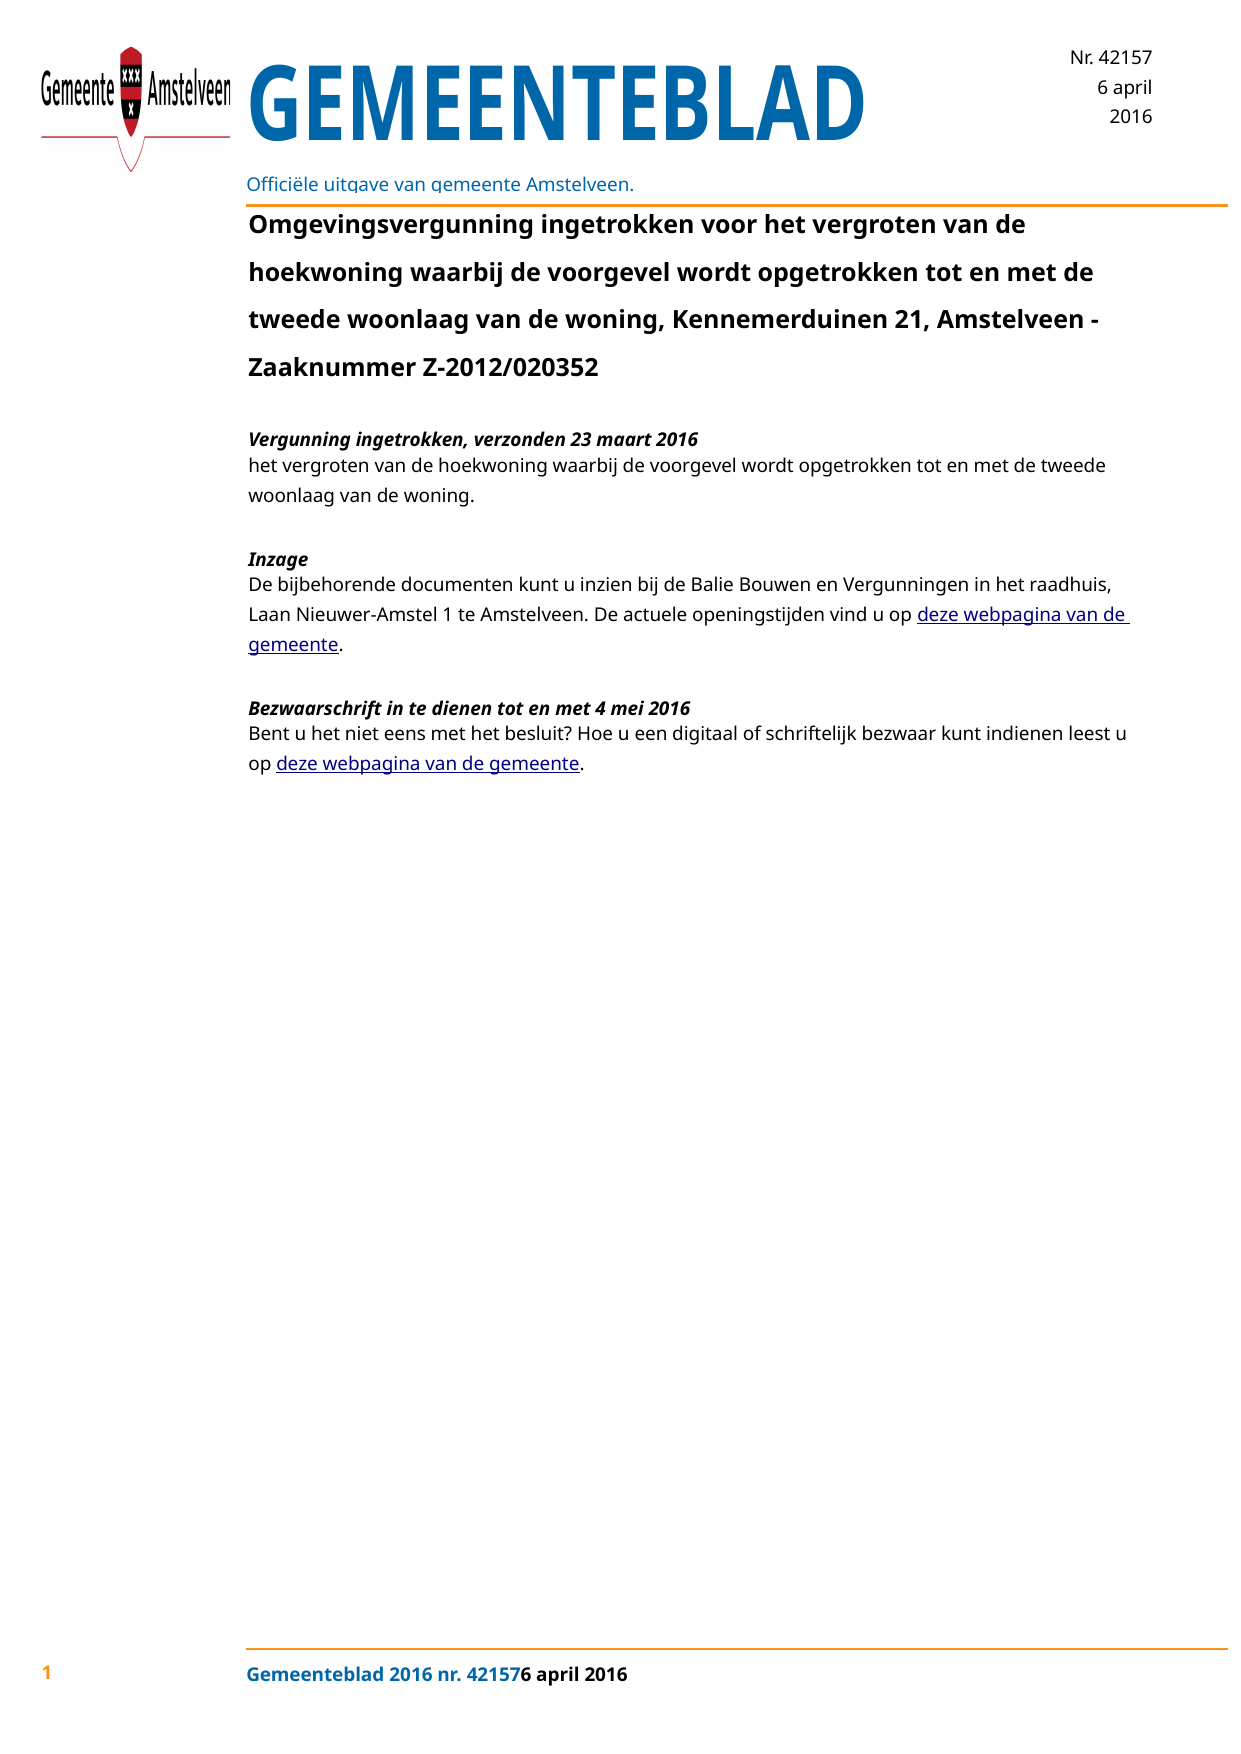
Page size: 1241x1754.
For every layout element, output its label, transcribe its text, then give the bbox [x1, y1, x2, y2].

text Vergunning ingetrokken, verzonden 23 maart 2016 [248, 427, 1152, 452]
text Omgevingsvergunning ingetrokken voor het vergroten van de hoekwoning waarbij de voorgevel wordt opgetrokken tot en met de tweede woonlaag van de woning, Kennemerduinen 21, Amstelveen - Zaaknummer Z-2012/020352 [248, 207, 1152, 384]
text Bezwaarschrift in te dienen tot en met 4 mei 2016 [248, 695, 1152, 721]
text het vergroten van de hoekwoning waarbij de voorgevel wordt opgetrokken tot en met de tweede woonlaag van de woning. [248, 452, 1152, 508]
picture [41, 47, 231, 172]
text De bijbehorende documenten kunt u inzien bij de Balie Bouwen en Vergunningen in het raadhuis, Laan Nieuwer-Amstel 1 te Amstelveen. De actuele openingstijden vind u op deze webpagina van de gemeente. [248, 572, 1152, 657]
text Bent u het niet eens met het besluit? Hoe u een digitaal of schriftelijk bezwaar kunt indienen leest u op deze webpagina van de gemeente. [248, 721, 1152, 776]
text Inzage [248, 546, 1152, 572]
